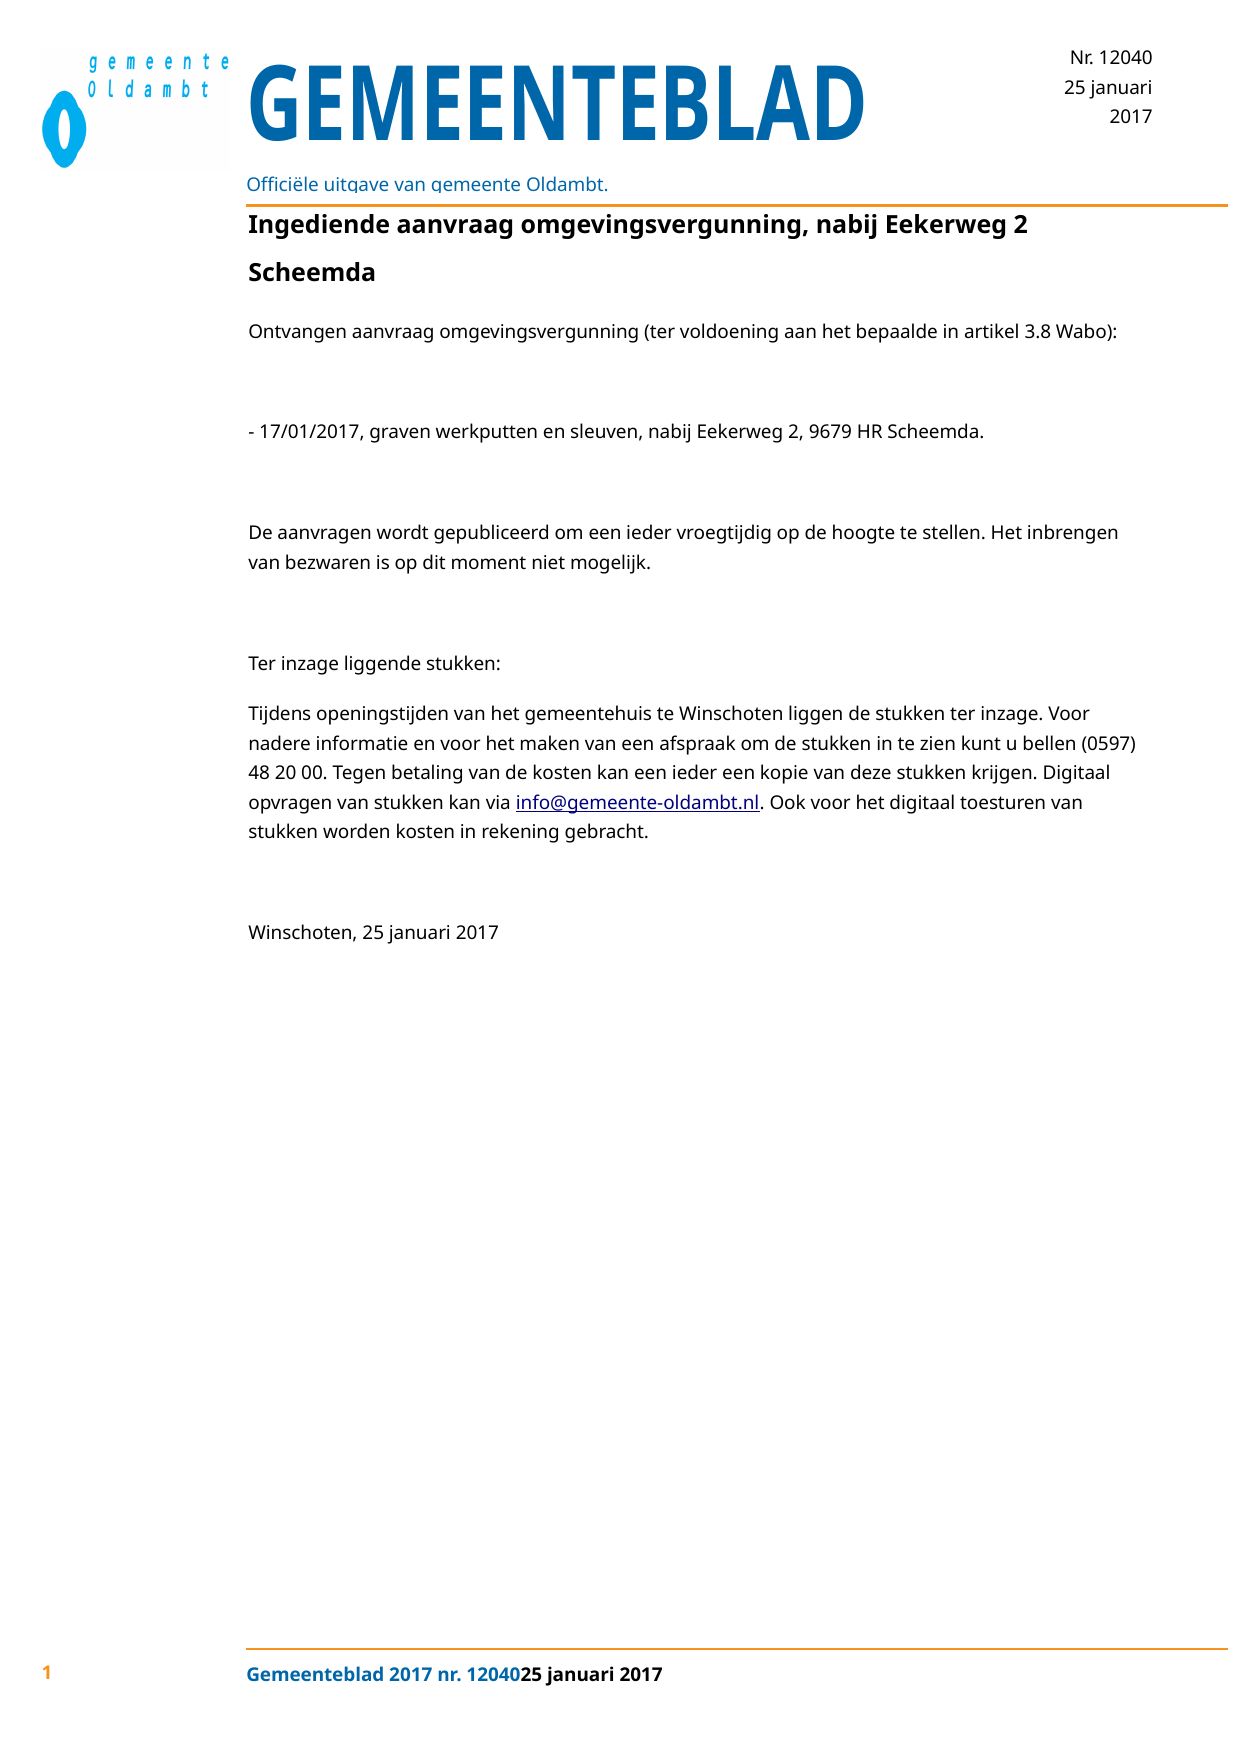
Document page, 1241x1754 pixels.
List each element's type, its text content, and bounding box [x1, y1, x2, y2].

text De aanvragen wordt gepubliceerd om een ieder vroegtijdig op de hoogte te stellen. Het inbrengen van bezwaren is op dit moment niet mogelijk. [248, 519, 1152, 575]
text Tijdens openingstijden van het gemeentehuis te Winschoten liggen de stukken ter inzage. Voor nadere informatie en voor het maken van een afspraak om de stukken in te zien kunt u bellen (0597) 48 20 00. Tegen betaling van de kosten kan een ieder een kopie van deze stukken krijgen. Digitaal opvragen van stukken kan via info@gemeente-oldambt.nl. Ook voor het digitaal toesturen van stukken worden kosten in rekening gebracht. [248, 700, 1152, 844]
text Ontvangen aanvraag omgevingsvergunning (ter voldoening aan het bepaalde in artikel 3.8 Wabo): [248, 318, 1152, 344]
text Ingediende aanvraag omgevingsvergunning, nabij Eekerweg 2 Scheemda [248, 207, 1152, 288]
text Winschoten, 25 januari 2017 [248, 919, 1152, 945]
text Ter inzage liggende stukken: [248, 650, 1152, 676]
text - 17/01/2017, graven werkputten en sleuven, nabij Eekerweg 2, 9679 HR Scheemda. [248, 419, 1152, 444]
picture [41, 47, 231, 172]
